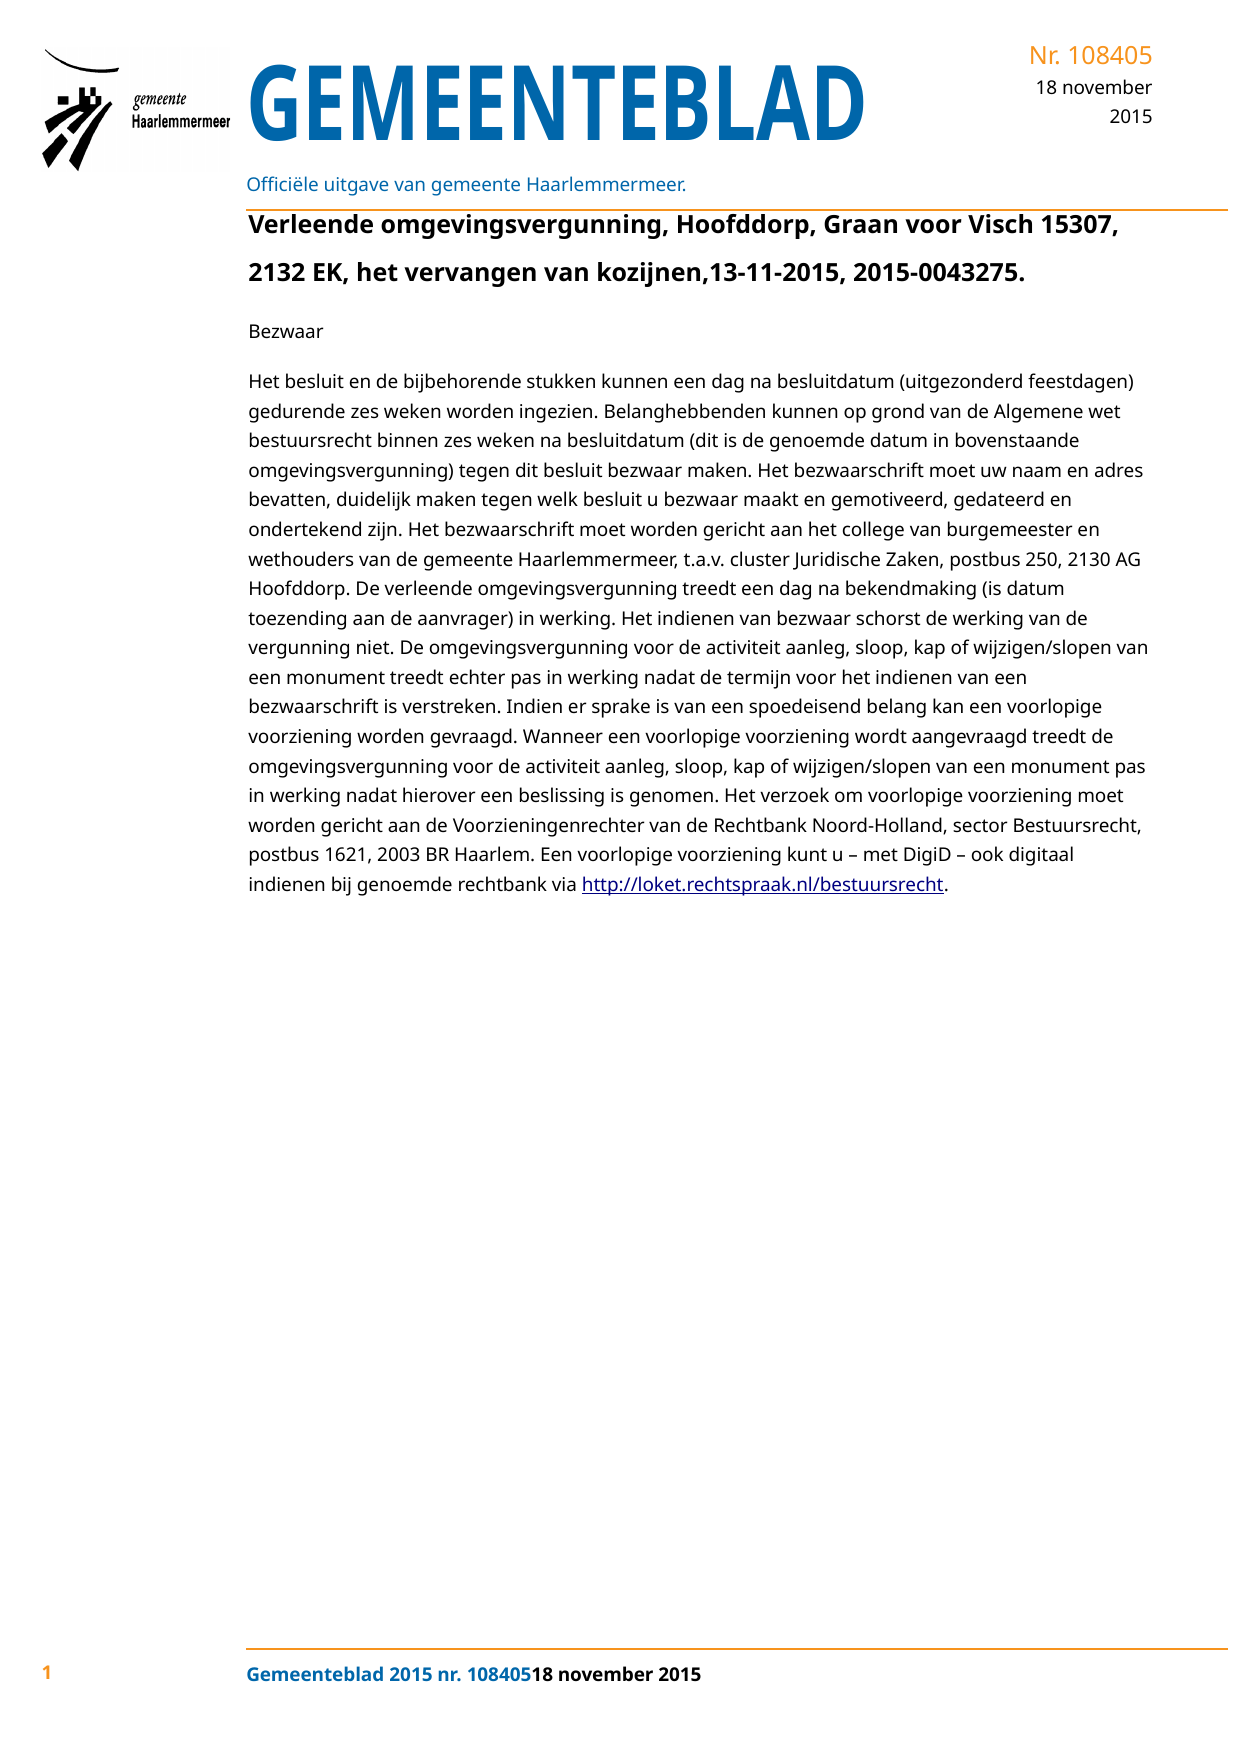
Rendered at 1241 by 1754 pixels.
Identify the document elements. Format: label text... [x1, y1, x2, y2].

text Verleende omgevingsvergunning, Hoofddorp, Graan voor Visch 15307, 2132 EK, het vervangen van kozijnen,13-11-2015, 2015-0043275. [248, 211, 1152, 288]
text Bezwaar [248, 318, 1152, 344]
picture [41, 47, 231, 172]
text Het besluit en de bijbehorende stukken kunnen een dag na besluitdatum (uitgezonderd feestdagen) gedurende zes weken worden ingezien. Belanghebbenden kunnen op grond van de Algemene wet bestuursrecht binnen zes weken na besluitdatum (dit is de genoemde datum in bovenstaande omgevingsvergunning) tegen dit besluit bezwaar maken. Het bezwaarschrift moet uw naam en adres bevatten, duidelijk maken tegen welk besluit u bezwaar maakt en gemotiveerd, gedateerd en ondertekend zijn. Het bezwaarschrift moet worden gericht aan het college van burgemeester en wethouders van de gemeente Haarlemmermeer, t.a.v. cluster Juridische Zaken, postbus 250, 2130 AG Hoofddorp. De verleende omgevingsvergunning treedt een dag na bekendmaking (is datum toezending aan de aanvrager) in werking. Het indienen van bezwaar schorst de werking van de vergunning niet. De omgevingsvergunning voor de activiteit aanleg, sloop, kap of wijzigen/slopen van een monument treedt echter pas in werking nadat de termijn voor het indienen van een bezwaarschrift is verstreken. Indien er sprake is van een spoedeisend belang kan een voorlopige voorziening worden gevraagd. Wanneer een voorlopige voorziening wordt aangevraagd treedt de omgevingsvergunning voor de activiteit aanleg, sloop, kap of wijzigen/slopen van een monument pas in werking nadat hierover een beslissing is genomen. Het verzoek om voorlopige voorziening moet worden gericht aan de Voorzieningenrechter van de Rechtbank Noord-Holland, sector Bestuursrecht, postbus 1621, 2003 BR Haarlem. Een voorlopige voorziening kunt u – met DigiD – ook digitaal indienen bij genoemde rechtbank via http://loket.rechtspraak.nl/bestuursrecht. [248, 368, 1152, 897]
